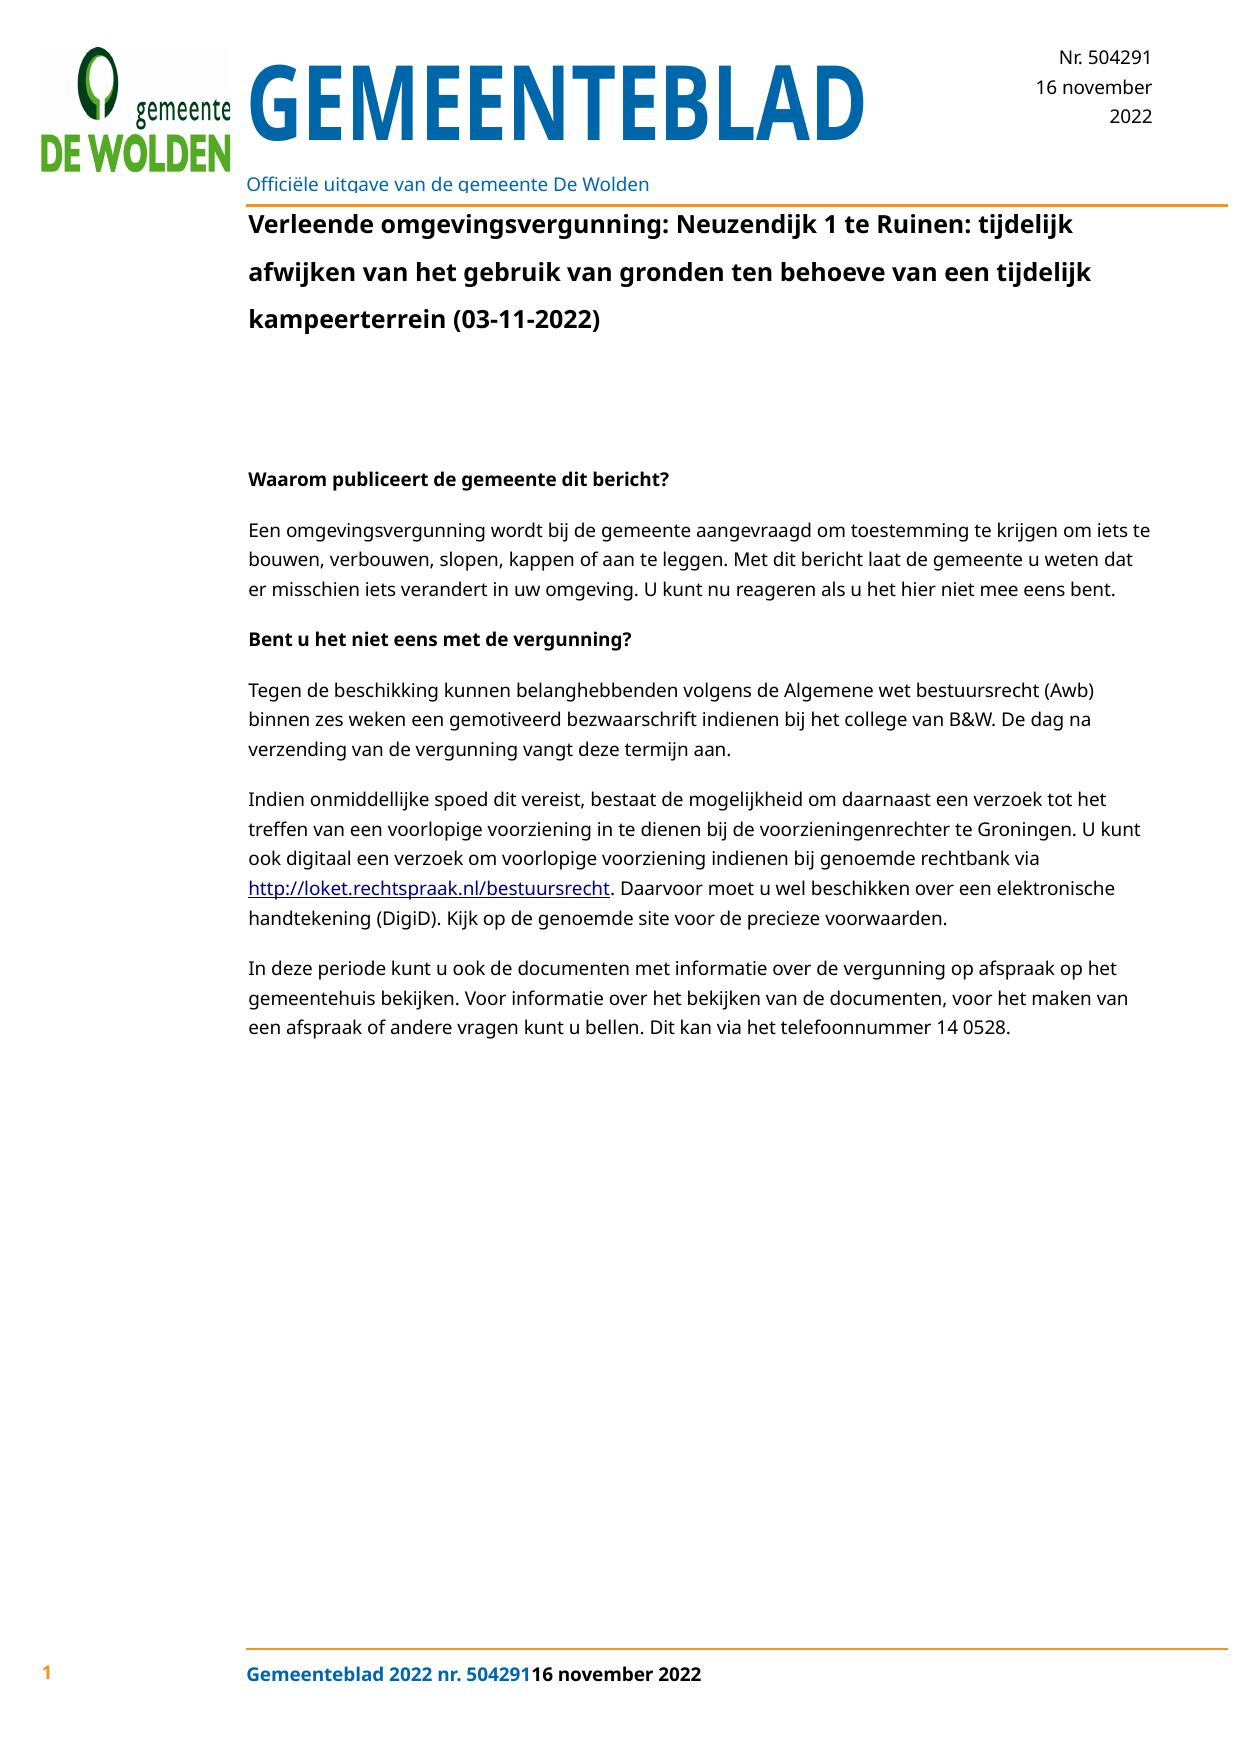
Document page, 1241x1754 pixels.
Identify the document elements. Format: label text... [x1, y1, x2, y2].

picture [41, 47, 231, 172]
text Verleende omgevingsvergunning: Neuzendijk 1 te Ruinen: tijdelijk afwijken van het gebruik van gronden ten behoeve van een tijdelijk kampeerterrein (03-11-2022) [248, 207, 1152, 336]
text Waarom publiceert de gemeente dit bericht? [248, 466, 1152, 492]
text Bent u het niet eens met de vergunning? [248, 626, 1152, 652]
text Tegen de beschikking kunnen belanghebbenden volgens de Algemene wet bestuursrecht (Awb) binnen zes weken een gemotiveerd bezwaarschrift indienen bij het college van B&W. De dag na verzending van de vergunning vangt deze termijn aan. [248, 677, 1152, 762]
text Een omgevingsvergunning wordt bij de gemeente aangevraagd om toestemming te krijgen om iets te bouwen, verbouwen, slopen, kappen of aan te leggen. Met dit bericht laat de gemeente u weten dat er misschien iets verandert in uw omgeving. U kunt nu reageren als u het hier niet mee eens bent. [248, 517, 1152, 602]
text In deze periode kunt u ook de documenten met informatie over de vergunning op afspraak op het gemeentehuis bekijken. Voor informatie over het bekijken van de documenten, voor het maken van een afspraak of andere vragen kunt u bellen. Dit kan via het telefoonnummer 14 0528. [248, 955, 1152, 1040]
text Indien onmiddellijke spoed dit vereist, bestaat de mogelijkheid om daarnaast een verzoek tot het treffen van een voorlopige voorziening in te dienen bij de voorzieningenrechter te Groningen. U kunt ook digitaal een verzoek om voorlopige voorziening indienen bij genoemde rechtbank via http://loket.rechtspraak.nl/bestuursrecht. Daarvoor moet u wel beschikken over een elektronische handtekening (DigiD). Kijk op de genoemde site voor de precieze voorwaarden. [248, 786, 1152, 930]
